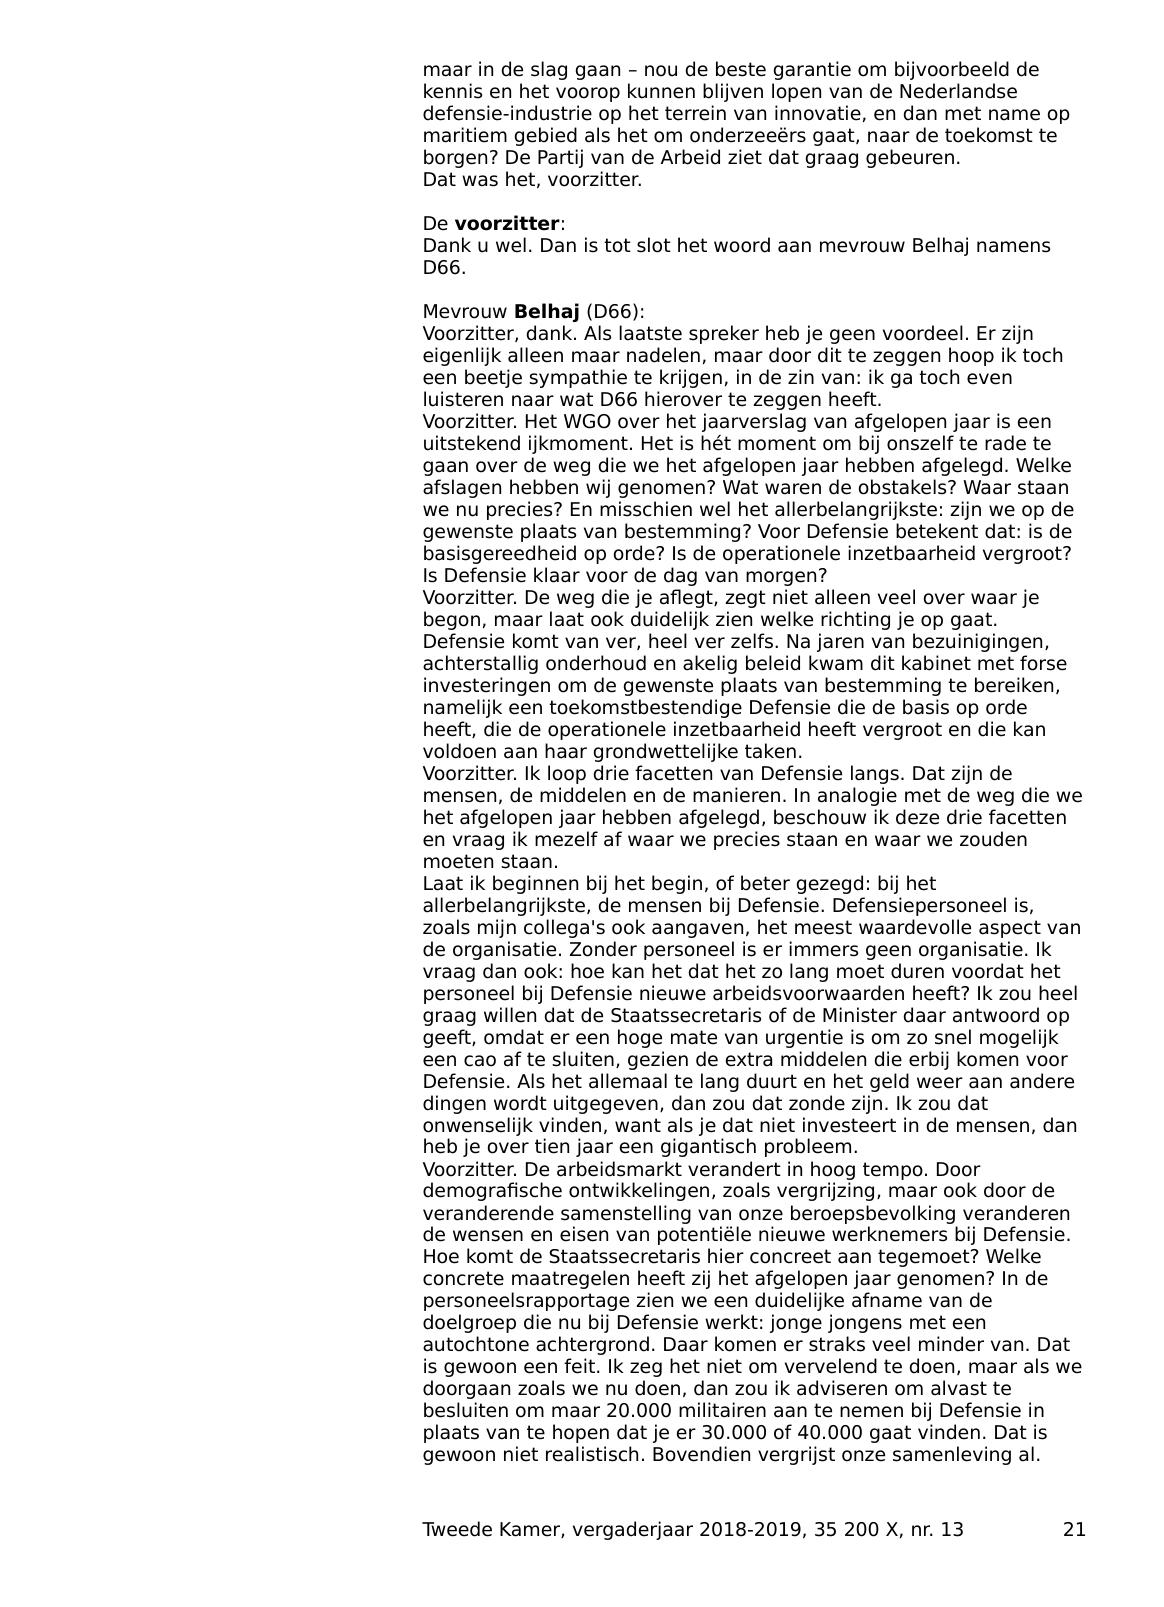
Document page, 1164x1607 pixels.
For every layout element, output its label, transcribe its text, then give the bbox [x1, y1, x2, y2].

text Voorzitter. Het WGO over het jaarverslag van afgelopen jaar is een uitstekend ijkmoment. Het is hét moment om bij onszelf te rade te gaan over de weg die we het afgelopen jaar hebben afgelegd. Welke afslagen hebben wij genomen? Wat waren de obstakels? Waar staan we nu precies? En misschien wel het allerbelangrijkste: zijn we op de gewenste plaats van bestemming? Voor Defensie betekent dat: is de basisgereedheid op orde? Is de operationele inzetbaarheid vergroot? Is Defensie klaar voor de dag van morgen? [422, 411, 1087, 587]
text maar in de slag gaan – nou de beste garantie om bijvoorbeeld de kennis en het voorop kunnen blijven lopen van de Nederlandse defensie-industrie op het terrein van innovatie, en dan met name op maritiem gebied als het om onderzeeërs gaat, naar de toekomst te borgen? De Partij van de Arbeid ziet dat graag gebeuren. [422, 59, 1087, 169]
text Voorzitter. Ik loop drie facetten van Defensie langs. Dat zijn de mensen, de middelen en de manieren. In analogie met de weg die we het afgelopen jaar hebben afgelegd, beschouw ik deze drie facetten en vraag ik mezelf af waar we precies staan en waar we zouden moeten staan. [422, 763, 1087, 873]
text Voorzitter. De arbeidsmarkt verandert in hoog tempo. Door demografische ontwikkelingen, zoals vergrijzing, maar ook door de veranderende samenstelling van onze beroepsbevolking veranderen de wensen en eisen van potentiële nieuwe werknemers bij Defensie. Hoe komt de Staatssecretaris hier concreet aan tegemoet? Welke concrete maatregelen heeft zij het afgelopen jaar genomen? In de personeelsrapportage zien we een duidelijke afname van de doelgroep die nu bij Defensie werkt: jonge jongens met een autochtone achtergrond. Daar komen er straks veel minder van. Dat is gewoon een feit. Ik zeg het niet om vervelend te doen, maar als we doorgaan zoals we nu doen, dan zou ik adviseren om alvast te besluiten om maar 20.000 militairen aan te nemen bij Defensie in plaats van te hopen dat je er 30.000 of 40.000 gaat vinden. Dat is gewoon niet realistisch. Bovendien vergrijst onze samenleving al. [422, 1158, 1087, 1466]
text Voorzitter. De weg die je aflegt, zegt niet alleen veel over waar je begon, maar laat ook duidelijk zien welke richting je op gaat. Defensie komt van ver, heel ver zelfs. Na jaren van bezuinigingen, achterstallig onderhoud en akelig beleid kwam dit kabinet met forse investeringen om de gewenste plaats van bestemming te bereiken, namelijk een toekomstbestendige Defensie die de basis op orde heeft, die de operationele inzetbaarheid heeft vergroot en die kan voldoen aan haar grondwettelijke taken. [422, 587, 1087, 763]
text Laat ik beginnen bij het begin, of beter gezegd: bij het allerbelangrijkste, de mensen bij Defensie. Defensiepersoneel is, zoals mijn collega's ook aangaven, het meest waardevolle aspect van de organisatie. Zonder personeel is er immers geen organisatie. Ik vraag dan ook: hoe kan het dat het zo lang moet duren voordat het personeel bij Defensie nieuwe arbeidsvoorwaarden heeft? Ik zou heel graag willen dat de Staatssecretaris of de Minister daar antwoord op geeft, omdat er een hoge mate van urgentie is om zo snel mogelijk een cao af te sluiten, gezien de extra middelen die erbij komen voor Defensie. Als het allemaal te lang duurt en het geld weer aan andere dingen wordt uitgegeven, dan zou dat zonde zijn. Ik zou dat onwenselijk vinden, want als je dat niet investeert in de mensen, dan heb je over tien jaar een gigantisch probleem. [422, 873, 1087, 1158]
text Mevrouw Belhaj (D66): [422, 301, 1087, 323]
text Dat was het, voorzitter. [422, 169, 1087, 191]
text Dank u wel. Dan is tot slot het woord aan mevrouw Belhaj namens D66. [422, 235, 1087, 279]
text De voorzitter: [422, 213, 1087, 235]
text Voorzitter, dank. Als laatste spreker heb je geen voordeel. Er zijn eigenlijk alleen maar nadelen, maar door dit te zeggen hoop ik toch een beetje sympathie te krijgen, in de zin van: ik ga toch even luisteren naar wat D66 hierover te zeggen heeft. [422, 323, 1087, 411]
